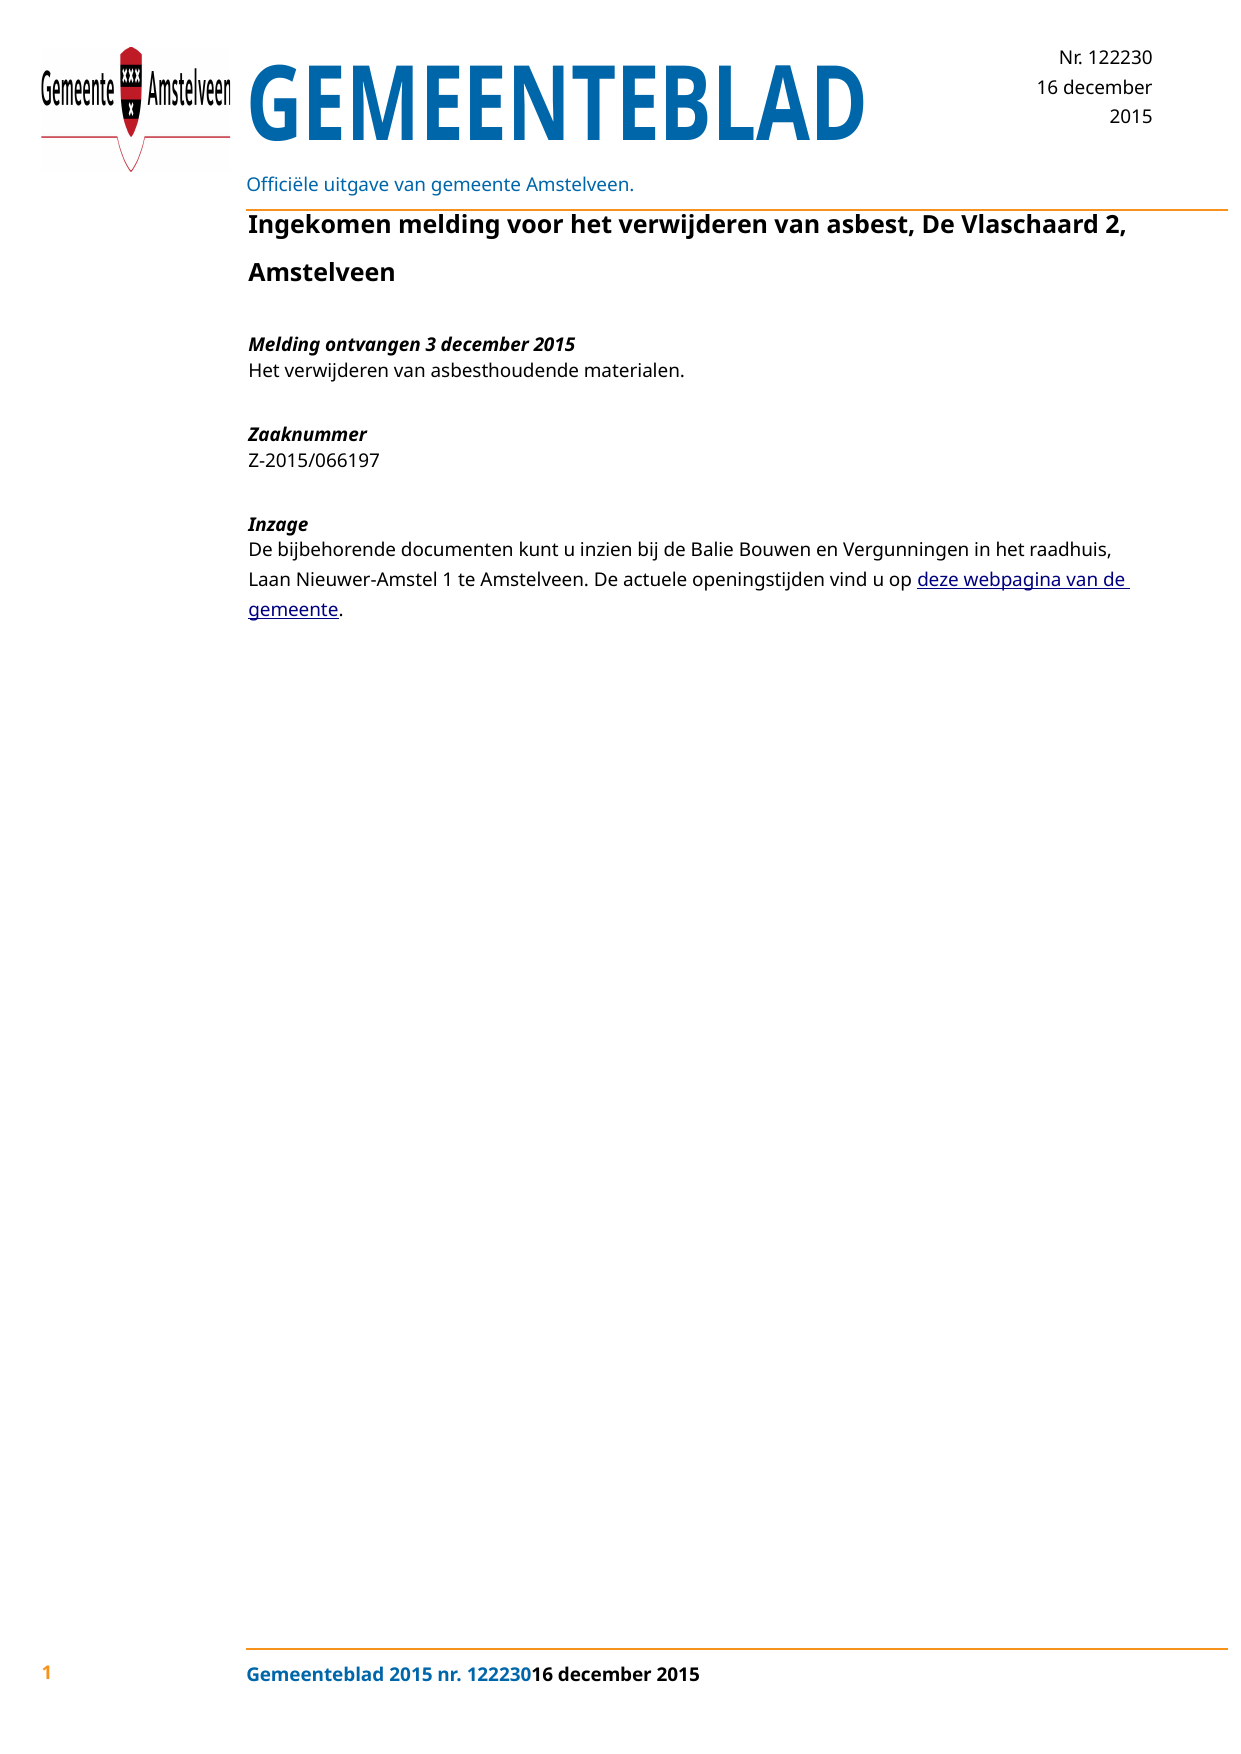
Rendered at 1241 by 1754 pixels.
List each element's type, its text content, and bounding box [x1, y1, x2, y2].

picture [41, 47, 231, 172]
text Melding ontvangen 3 december 2015 [248, 331, 1152, 357]
text Inzage [248, 511, 1152, 537]
text Z-2015/066197 [248, 447, 1152, 473]
text De bijbehorende documenten kunt u inzien bij de Balie Bouwen en Vergunningen in het raadhuis, Laan Nieuwer-Amstel 1 te Amstelveen. De actuele openingstijden vind u op deze webpagina van de gemeente. [248, 537, 1152, 621]
text Zaaknummer [248, 421, 1152, 447]
text Ingekomen melding voor het verwijderen van asbest, De Vlaschaard 2, Amstelveen [248, 211, 1152, 288]
text Het verwijderen van asbesthoudende materialen. [248, 357, 1152, 383]
